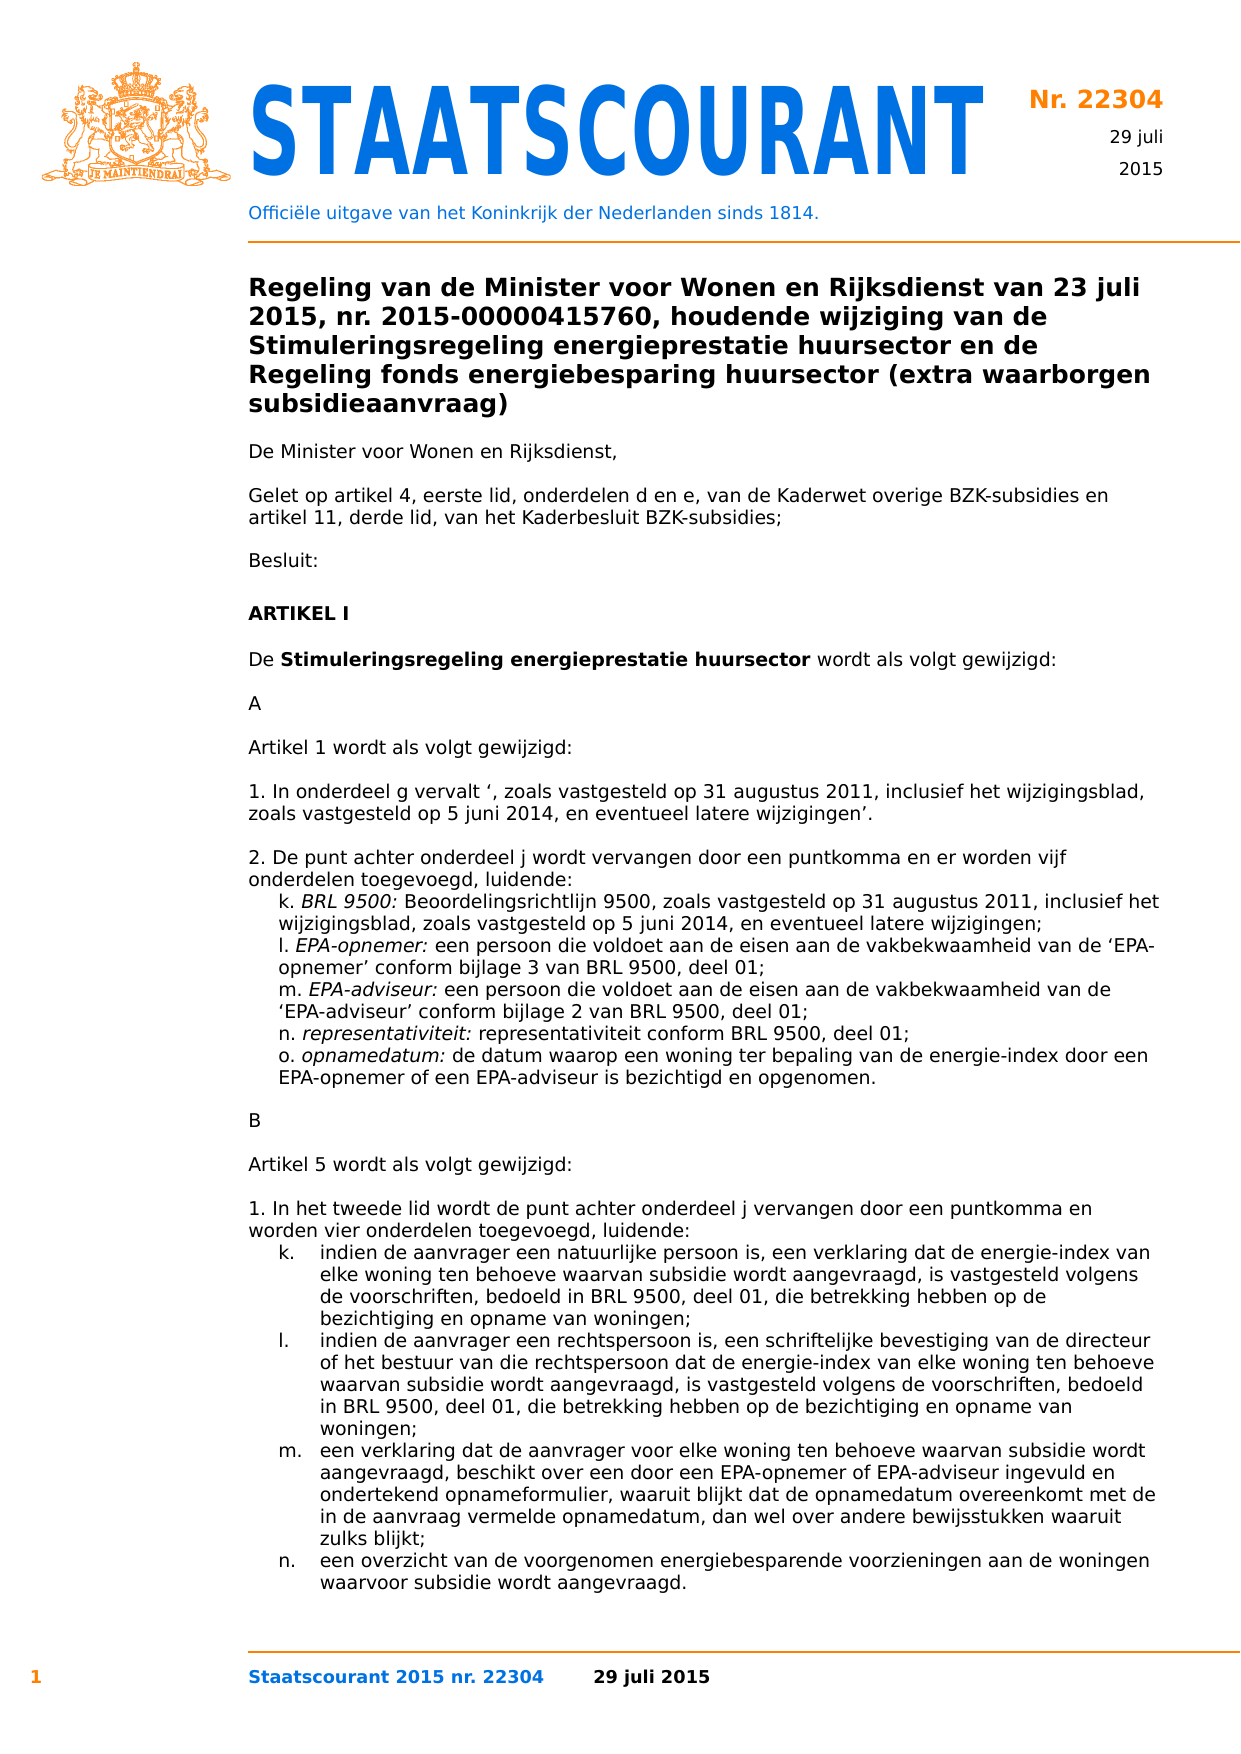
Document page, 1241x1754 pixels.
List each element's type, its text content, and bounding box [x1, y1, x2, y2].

text m. een verklaring dat de aanvrager voor elke woning ten behoeve waarvan subsidie wordt aangevraagd, beschikt over een door een EPA-opnemer of EPA-adviseur ingevuld en ondertekend opnameformulier, waaruit blijkt dat de opnamedatum overeenkomt met de in de aanvraag vermelde opnamedatum, dan wel over andere bewijsstukken waaruit zulks blijkt; [278, 1440, 1163, 1550]
subtitle ARTIKEL I [248, 602, 1163, 624]
text 1. In het tweede lid wordt de punt achter onderdeel j vervangen door een puntkomma en worden vier onderdelen toegevoegd, luidende: [248, 1198, 1163, 1242]
text o. opnamedatum: de datum waarop een woning ter bepaling van de energie-index door een EPA-opnemer of een EPA-adviseur is bezichtigd en opgenomen. [278, 1044, 1163, 1088]
text m. EPA-adviseur: een persoon die voldoet aan de eisen aan de vakbekwaamheid van de ‘EPA-adviseur’ conform bijlage 2 van BRL 9500, deel 01; [278, 979, 1163, 1023]
text De Minister voor Wonen en Rijksdienst, [248, 441, 1163, 463]
text Besluit: [248, 550, 1163, 572]
table_header [25, 62, 248, 241]
table_header STAATSCOURANT [248, 62, 998, 203]
text Artikel 5 wordt als volgt gewijzigd: [248, 1154, 1163, 1176]
table_cell 29 juli [998, 121, 1240, 153]
text l. indien de aanvrager een rechtspersoon is, een schriftelijke bevestiging van de directeur of het bestuur van die rechtspersoon dat de energie-index van elke woning ten behoeve waarvan subsidie wordt aangevraagd, is vastgesteld volgens de voorschriften, bedoeld in BRL 9500, deel 01, die betrekking hebben op de bezichtiging en opname van woningen; [278, 1330, 1163, 1440]
text 2. De punt achter onderdeel j wordt vervangen door een puntkomma en er worden vijf onderdelen toegevoegd, luidende: [248, 847, 1163, 891]
text n. een overzicht van de voorgenomen energiebesparende voorzieningen aan de woningen waarvoor subsidie wordt aangevraagd. [278, 1550, 1163, 1594]
text Artikel 1 wordt als volgt gewijzigd: [248, 737, 1163, 759]
text A [248, 693, 1163, 715]
text n. representativiteit: representativiteit conform BRL 9500, deel 01; [278, 1023, 1163, 1044]
text l. EPA-opnemer: een persoon die voldoet aan de eisen aan de vakbekwaamheid van de ‘EPA-opnemer’ conform bijlage 3 van BRL 9500, deel 01; [278, 935, 1163, 979]
table_cell 2015 [998, 153, 1240, 203]
table_header Nr. 22304 [998, 62, 1240, 121]
text B [248, 1110, 1163, 1132]
picture [41, 62, 231, 186]
text Gelet op artikel 4, eerste lid, onderdelen d en e, van de Kaderwet overige BZK-subsidies en artikel 11, derde lid, van het Kaderbesluit BZK-subsidies; [248, 484, 1163, 528]
text k. indien de aanvrager een natuurlijke persoon is, een verklaring dat de energie-index van elke woning ten behoeve waarvan subsidie wordt aangevraagd, is vastgesteld volgens de voorschriften, bedoeld in BRL 9500, deel 01, die betrekking hebben op de bezichtiging en opname van woningen; [278, 1242, 1163, 1330]
text k. BRL 9500: Beoordelingsrichtlijn 9500, zoals vastgesteld op 31 augustus 2011, inclusief het wijzigingsblad, zoals vastgesteld op 5 juni 2014, en eventueel latere wijzigingen; [278, 891, 1163, 935]
text 1. In onderdeel g vervalt ‘, zoals vastgesteld op 31 augustus 2011, inclusief het wijzigingsblad, zoals vastgesteld op 5 juni 2014, en eventueel latere wijzigingen’. [248, 781, 1163, 825]
table_cell Officiële uitgave van het Koninkrijk der Nederlanden sinds 1814. [248, 203, 1240, 241]
text De Stimuleringsregeling energieprestatie huursector wordt als volgt gewijzigd: [248, 649, 1163, 671]
subtitle Regeling van de Minister voor Wonen en Rijksdienst van 23 juli 2015, nr. 2015-00000415760, houdende wijziging van de Stimuleringsregeling energieprestatie huursector en de Regeling fonds energiebesparing huursector (extra waarborgen subsidieaanvraag) [248, 273, 1163, 419]
